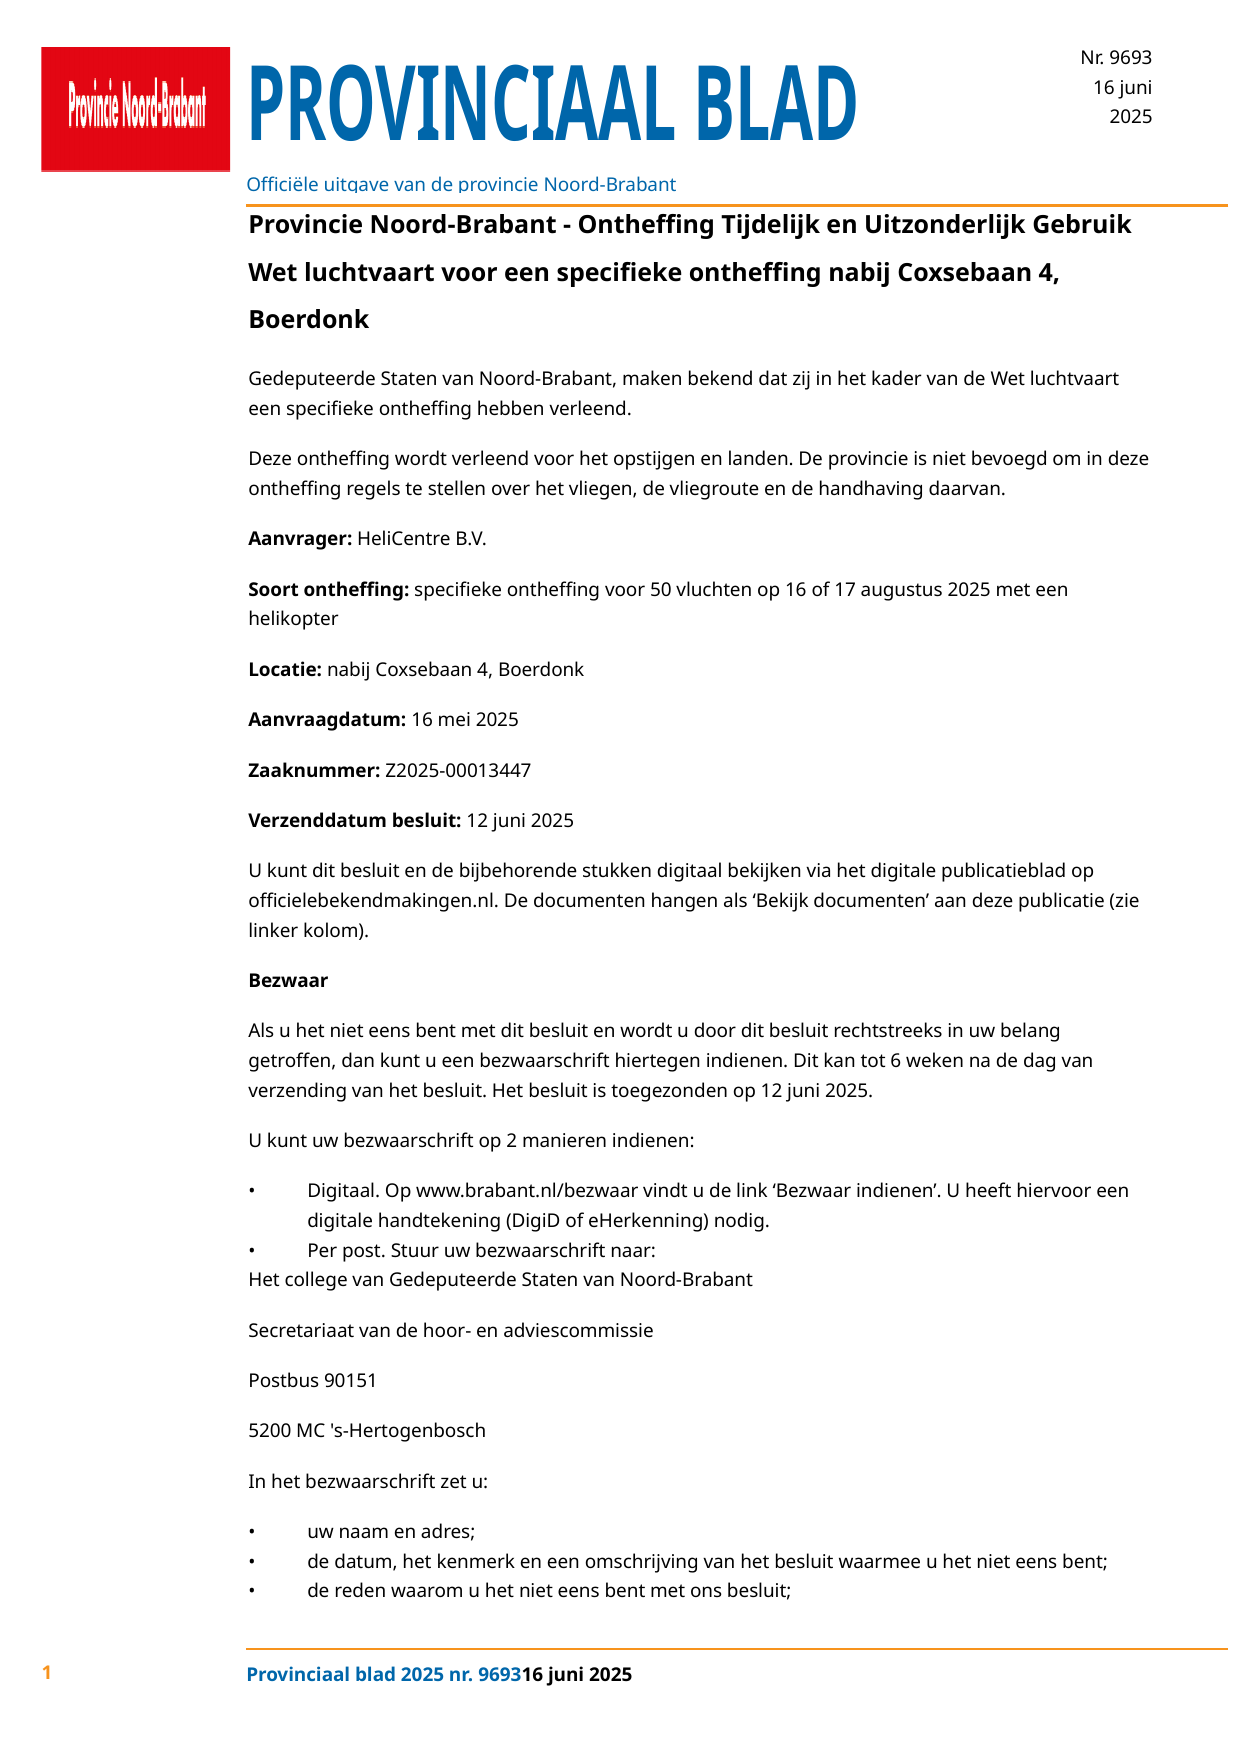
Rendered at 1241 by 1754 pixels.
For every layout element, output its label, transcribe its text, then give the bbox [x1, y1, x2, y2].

text Provincie Noord-Brabant - Ontheffing Tijdelijk en Uitzonderlijk Gebruik Wet luchtvaart voor een specifieke ontheffing nabij Coxsebaan 4, Boerdonk [248, 207, 1152, 336]
list Digitaal. Op www.brabant.nl/bezwaar vindt u de link ‘Bezwaar indienen’. U heeft hiervoor een digitale handtekening (DigiD of eHerkenning) nodig. [248, 1178, 1152, 1233]
text Het college van Gedeputeerde Staten van Noord-Brabant [248, 1266, 1152, 1292]
text U kunt uw bezwaarschrift op 2 manieren indienen: [248, 1127, 1152, 1153]
text 5200 MC 's‑Hertogenbosch [248, 1418, 1152, 1443]
text Locatie: nabij Coxsebaan 4, Boerdonk [248, 656, 1152, 682]
text Bezwaar [248, 967, 1152, 993]
text Aanvraagdatum: 16 mei 2025 [248, 706, 1152, 732]
list de reden waarom u het niet eens bent met ons besluit; [248, 1578, 1152, 1603]
text Soort ontheffing: specifieke ontheffing voor 50 vluchten op 16 of 17 augustus 2025 met een helikopter [248, 576, 1152, 631]
text Secretariaat van de hoor- en adviescommissie [248, 1317, 1152, 1342]
text Als u het niet eens bent met dit besluit en wordt u door dit besluit rechtstreeks in uw belang getroffen, dan kunt u een bezwaarschrift hiertegen indienen. Dit kan tot 6 weken na de dag van verzending van het besluit. Het besluit is toegezonden op 12 juni 2025. [248, 1018, 1152, 1102]
text Postbus 90151 [248, 1367, 1152, 1393]
list de datum, het kenmerk en een omschrijving van het besluit waarmee u het niet eens bent; [248, 1548, 1152, 1574]
text Zaaknummer: Z2025-00013447 [248, 757, 1152, 782]
picture [41, 47, 231, 172]
text Aanvrager: HeliCentre B.V. [248, 526, 1152, 551]
text U kunt dit besluit en de bijbehorende stukken digitaal bekijken via het digitale publicatieblad op officielebekendmakingen.nl. De documenten hangen als ‘Bekijk documenten’ aan deze publicatie (zie linker kolom). [248, 858, 1152, 942]
text Deze ontheffing wordt verleend voor het opstijgen en landen. De provincie is niet bevoegd om in deze ontheffing regels te stellen over het vliegen, de vliegroute en de handhaving daarvan. [248, 446, 1152, 501]
text Verzenddatum besluit: 12 juni 2025 [248, 807, 1152, 833]
text Gedeputeerde Staten van Noord-Brabant, maken bekend dat zij in het kader van de Wet luchtvaart een specifieke ontheffing hebben verleend. [248, 366, 1152, 421]
text In het bezwaarschrift zet u: [248, 1468, 1152, 1494]
list Per post. Stuur uw bezwaarschrift naar: [248, 1237, 1152, 1262]
list uw naam en adres; [248, 1518, 1152, 1544]
